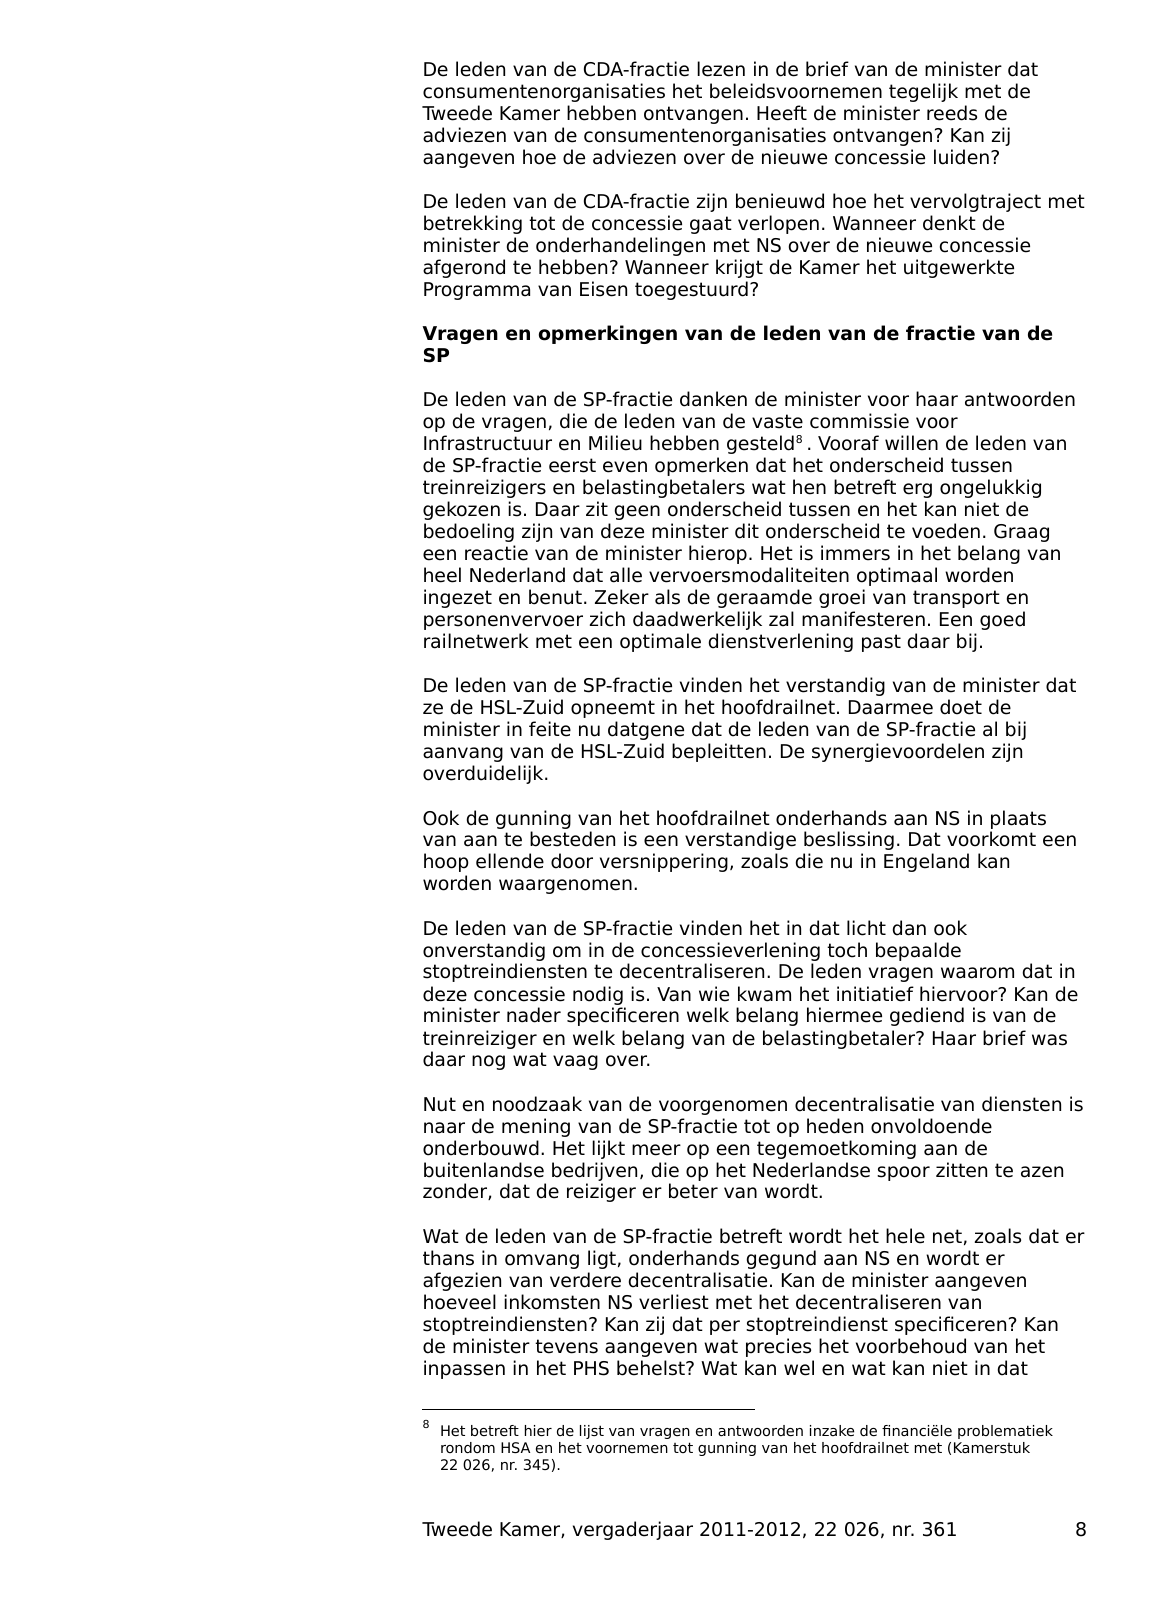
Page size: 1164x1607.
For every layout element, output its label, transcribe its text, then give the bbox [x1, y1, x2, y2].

text Het betreft hier de lijst van vragen en antwoorden inzake de financiële problematiek rondom HSA en het voornemen tot gunning van het hoofdrailnet met (Kamerstuk 22 026, nr. 345). [422, 1418, 1087, 1474]
text Wat de leden van de SP-fractie betreft wordt het hele net, zoals dat er thans in omvang ligt, onderhands gegund aan NS en wordt er afgezien van verdere decentralisatie. Kan de minister aangeven hoeveel inkomsten NS verliest met het decentraliseren van stoptreindiensten? Kan zij dat per stoptreindienst specificeren? Kan de minister tevens aangeven wat precies het voorbehoud van het inpassen in het PHS behelst? Wat kan wel en wat kan niet in dat [422, 1226, 1087, 1379]
text De leden van de CDA-fractie zijn benieuwd hoe het vervolgtraject met betrekking tot de concessie gaat verlopen. Wanneer denkt de minister de onderhandelingen met NS over de nieuwe concessie afgerond te hebben? Wanneer krijgt de Kamer het uitgewerkte Programma van Eisen toegestuurd? [422, 191, 1087, 301]
text De leden van de CDA-fractie lezen in de brief van de minister dat consumentenorganisaties het beleidsvoornemen tegelijk met de Tweede Kamer hebben ontvangen. Heeft de minister reeds de adviezen van de consumentenorganisaties ontvangen? Kan zij aangeven hoe de adviezen over de nieuwe concessie luiden? [422, 59, 1087, 169]
text Ook de gunning van het hoofdrailnet onderhands aan NS in plaats van aan te besteden is een verstandige beslissing. Dat voorkomt een hoop ellende door versnippering, zoals die nu in Engeland kan worden waargenomen. [422, 807, 1087, 895]
text De leden van de SP-fractie danken de minister voor haar antwoorden op de vragen, die de leden van de vaste commissie voor Infrastructuur en Milieu hebben gesteld. Vooraf willen de leden van de SP-fractie eerst even opmerken dat het onderscheid tussen treinreizigers en belastingbetalers wat hen betreft erg ongelukkig gekozen is. Daar zit geen onderscheid tussen en het kan niet de bedoeling zijn van deze minister dit onderscheid te voeden. Graag een reactie van de minister hierop. Het is immers in het belang van heel Nederland dat alle vervoersmodaliteiten optimaal worden ingezet en benut. Zeker als de geraamde groei van transport en personenvervoer zich daadwerkelijk zal manifesteren. Een goed railnetwerk met een optimale dienstverlening past daar bij. [422, 389, 1087, 653]
text Nut en noodzaak van de voorgenomen decentralisatie van diensten is naar de mening van de SP-fractie tot op heden onvoldoende onderbouwd. Het lijkt meer op een tegemoetkoming aan de buitenlandse bedrijven, die op het Nederlandse spoor zitten te azen zonder, dat de reiziger er beter van wordt. [422, 1093, 1087, 1203]
subtitle Vragen en opmerkingen van de leden van de fractie van de SP [422, 323, 1087, 367]
text De leden van de SP-fractie vinden het verstandig van de minister dat ze de HSL-Zuid opneemt in het hoofdrailnet. Daarmee doet de minister in feite nu datgene dat de leden van de SP-fractie al bij aanvang van de HSL-Zuid bepleitten. De synergievoordelen zijn overduidelijk. [422, 675, 1087, 785]
text De leden van de SP-fractie vinden het in dat licht dan ook onverstandig om in de concessieverlening toch bepaalde stoptreindiensten te decentraliseren. De leden vragen waarom dat in deze concessie nodig is. Van wie kwam het initiatief hiervoor? Kan de minister nader specificeren welk belang hiermee gediend is van de treinreiziger en welk belang van de belastingbetaler? Haar brief was daar nog wat vaag over. [422, 917, 1087, 1071]
